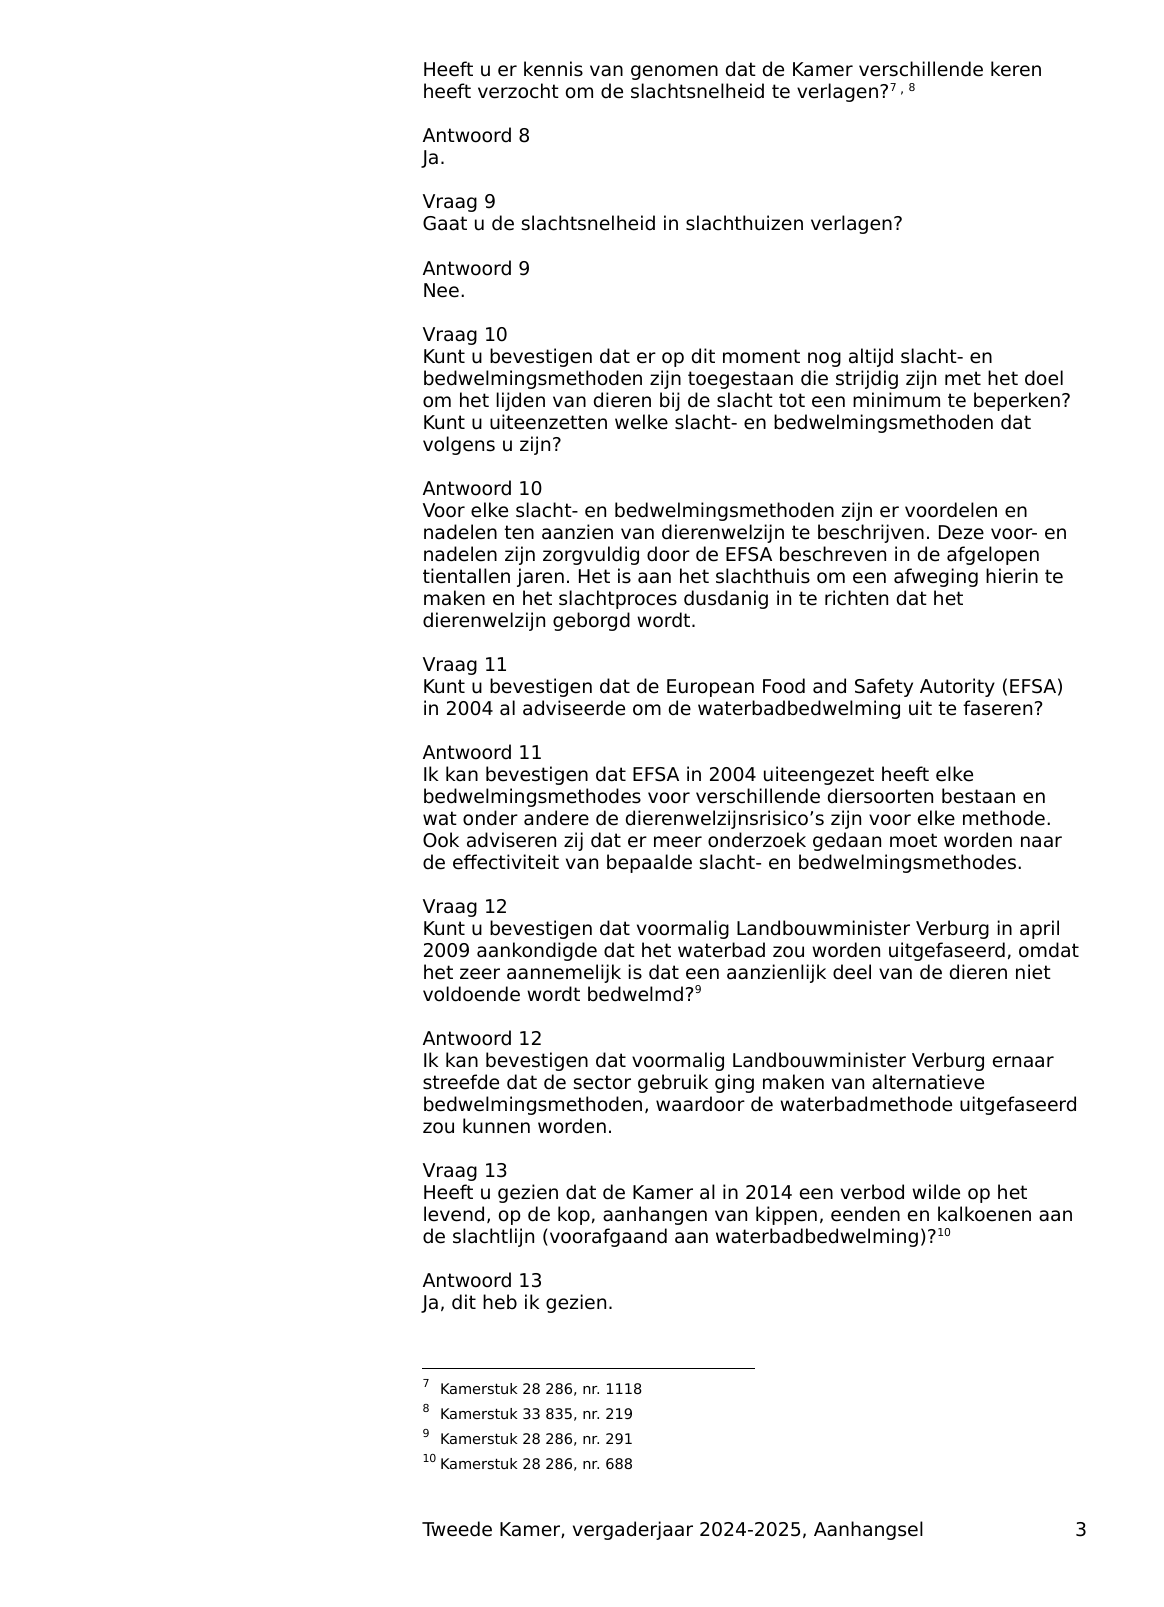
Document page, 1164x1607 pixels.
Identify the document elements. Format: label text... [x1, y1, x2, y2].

text Nee. [422, 279, 1087, 301]
text Kunt u bevestigen dat voormalig Landbouwminister Verburg in april 2009 aankondigde dat het waterbad zou worden uitgefaseerd, omdat het zeer aannemelijk is dat een aanzienlijk deel van de dieren niet voldoende wordt bedwelmd? [422, 918, 1087, 1006]
text Vraag 11 [422, 654, 1087, 676]
text Heeft u gezien dat de Kamer al in 2014 een verbod wilde op het levend, op de kop, aanhangen van kippen, eenden en kalkoenen aan de slachtlijn (voorafgaand aan waterbadbedwelming)? [422, 1182, 1087, 1248]
text Kamerstuk 33 835, nr. 219 [422, 1402, 1087, 1424]
text Vraag 10 [422, 324, 1087, 346]
text Antwoord 10 [422, 478, 1087, 500]
text Gaat u de slachtsnelheid in slachthuizen verlagen? [422, 213, 1087, 235]
text Antwoord 9 [422, 257, 1087, 279]
text Vraag 13 [422, 1160, 1087, 1182]
text Ik kan bevestigen dat EFSA in 2004 uiteengezet heeft elke bedwelmingsmethodes voor verschillende diersoorten bestaan en wat onder andere de dierenwelzijnsrisico’s zijn voor elke methode. Ook adviseren zij dat er meer onderzoek gedaan moet worden naar de effectiviteit van bepaalde slacht- en bedwelmingsmethodes. [422, 764, 1087, 874]
text Ja. [422, 147, 1087, 169]
text Ja, dit heb ik gezien. [422, 1292, 1087, 1314]
text Antwoord 8 [422, 125, 1087, 147]
text Antwoord 11 [422, 742, 1087, 764]
text Ik kan bevestigen dat voormalig Landbouwminister Verburg ernaar streefde dat de sector gebruik ging maken van alternatieve bedwelmingsmethoden, waardoor de waterbadmethode uitgefaseerd zou kunnen worden. [422, 1050, 1087, 1138]
text Kunt u bevestigen dat er op dit moment nog altijd slacht- en bedwelmingsmethoden zijn toegestaan die strijdig zijn met het doel om het lijden van dieren bij de slacht tot een minimum te beperken? Kunt u uiteenzetten welke slacht- en bedwelmingsmethoden dat volgens u zijn? [422, 346, 1087, 456]
text Voor elke slacht- en bedwelmingsmethoden zijn er voordelen en nadelen ten aanzien van dierenwelzijn te beschrijven. Deze voor- en nadelen zijn zorgvuldig door de EFSA beschreven in de afgelopen tientallen jaren. Het is aan het slachthuis om een afweging hierin te maken en het slachtproces dusdanig in te richten dat het dierenwelzijn geborgd wordt. [422, 500, 1087, 632]
text Kamerstuk 28 286, nr. 1118 [422, 1377, 1087, 1399]
text Kamerstuk 28 286, nr. 688 [422, 1452, 1087, 1474]
text Vraag 12 [422, 896, 1087, 918]
text Heeft u er kennis van genomen dat de Kamer verschillende keren heeft verzocht om de slachtsnelheid te verlagen?, [422, 59, 1087, 103]
text Kamerstuk 28 286, nr. 291 [422, 1427, 1087, 1449]
text Antwoord 12 [422, 1028, 1087, 1050]
text Kunt u bevestigen dat de European Food and Safety Autority (EFSA) in 2004 al adviseerde om de waterbadbedwelming uit te faseren? [422, 676, 1087, 720]
text Antwoord 13 [422, 1270, 1087, 1292]
text Vraag 9 [422, 191, 1087, 213]
